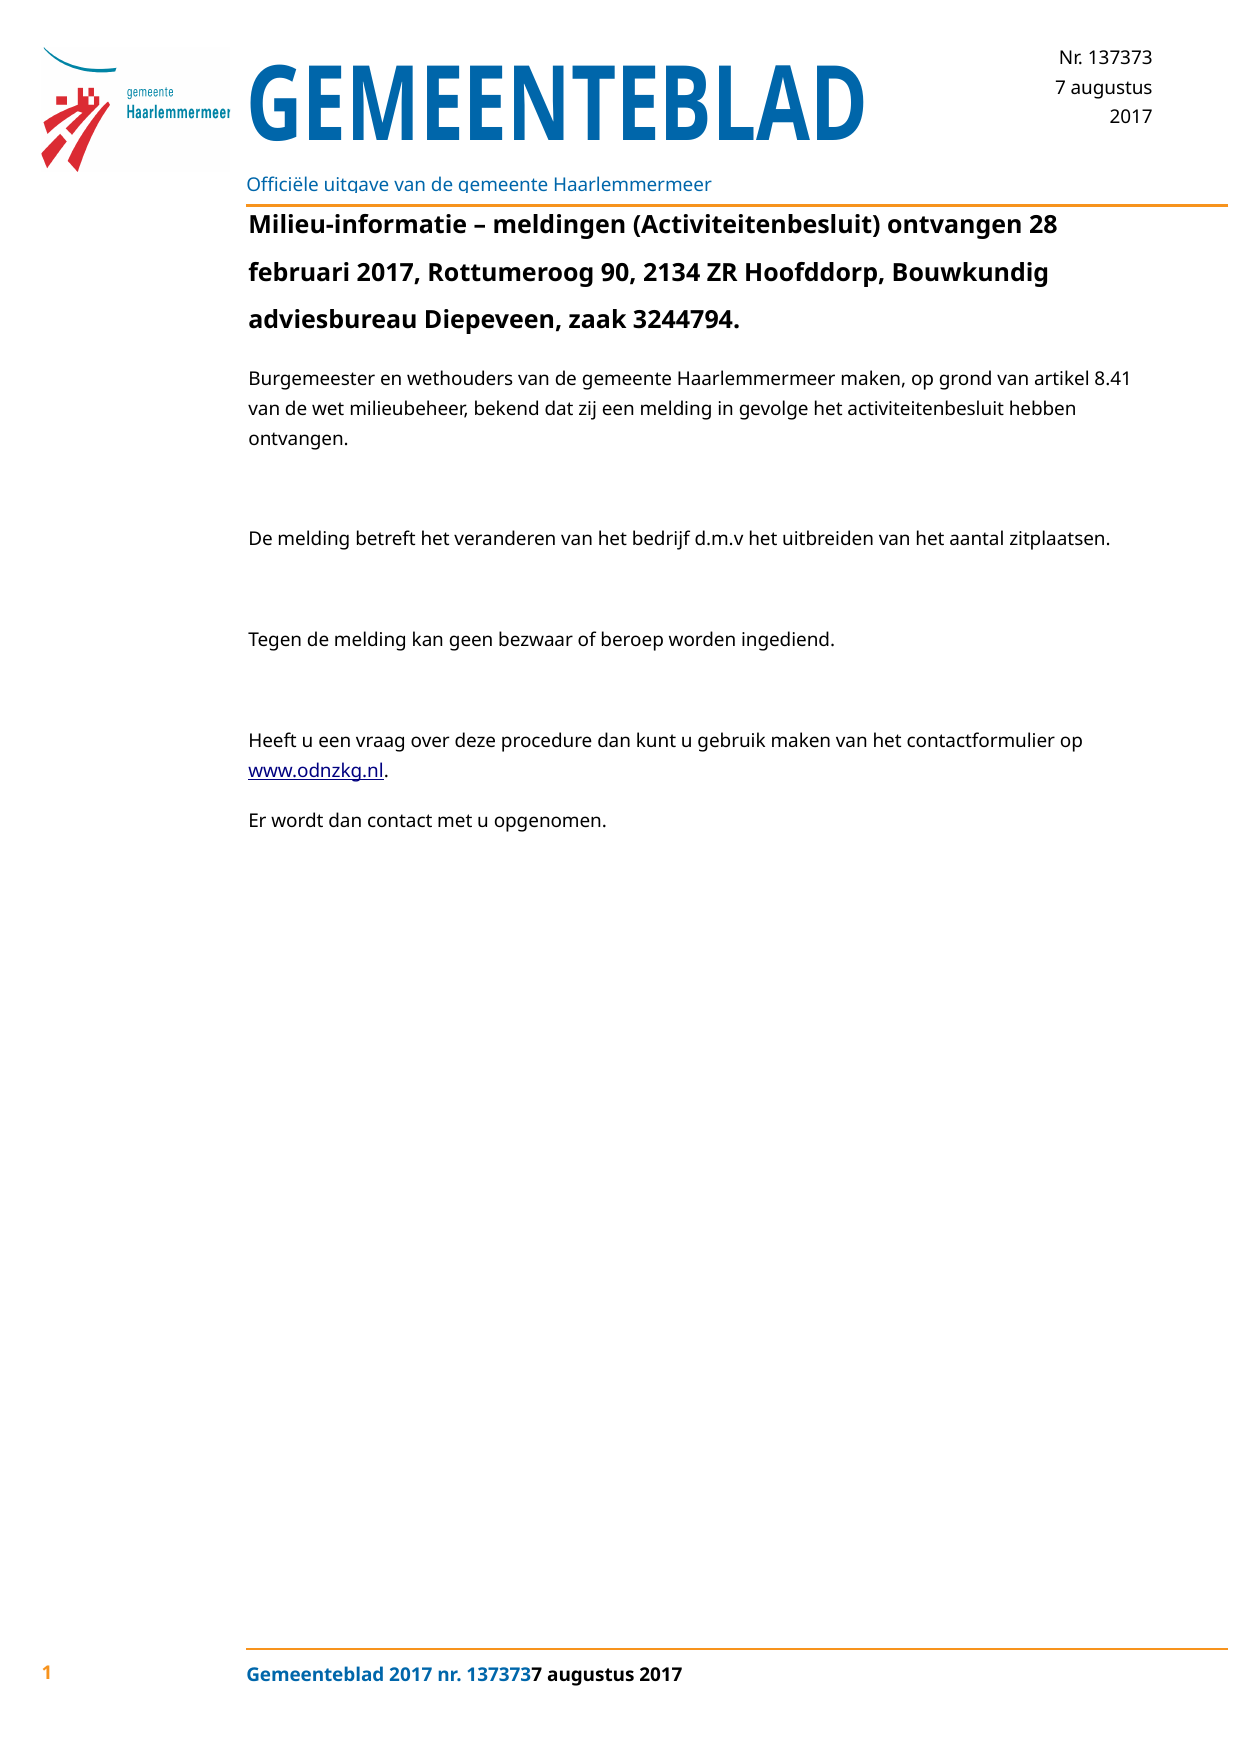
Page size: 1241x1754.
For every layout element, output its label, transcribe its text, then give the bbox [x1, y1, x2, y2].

text Heeft u een vraag over deze procedure dan kunt u gebruik maken van het contactformulier op www.odnzkg.nl. [248, 727, 1152, 782]
text De melding betreft het veranderen van het bedrijf d.m.v het uitbreiden van het aantal zitplaatsen. [248, 526, 1152, 551]
text Er wordt dan contact met u opgenomen. [248, 807, 1152, 833]
picture [41, 47, 231, 172]
text Milieu-informatie – meldingen (Activiteitenbesluit) ontvangen 28 februari 2017, Rottumeroog 90, 2134 ZR Hoofddorp, Bouwkundig adviesbureau Diepeveen, zaak 3244794. [248, 207, 1152, 336]
text Burgemeester en wethouders van de gemeente Haarlemmermeer maken, op grond van artikel 8.41 van de wet milieubeheer, bekend dat zij een melding in gevolge het activiteitenbesluit hebben ontvangen. [248, 366, 1152, 450]
text Tegen de melding kan geen bezwaar of beroep worden ingediend. [248, 626, 1152, 652]
